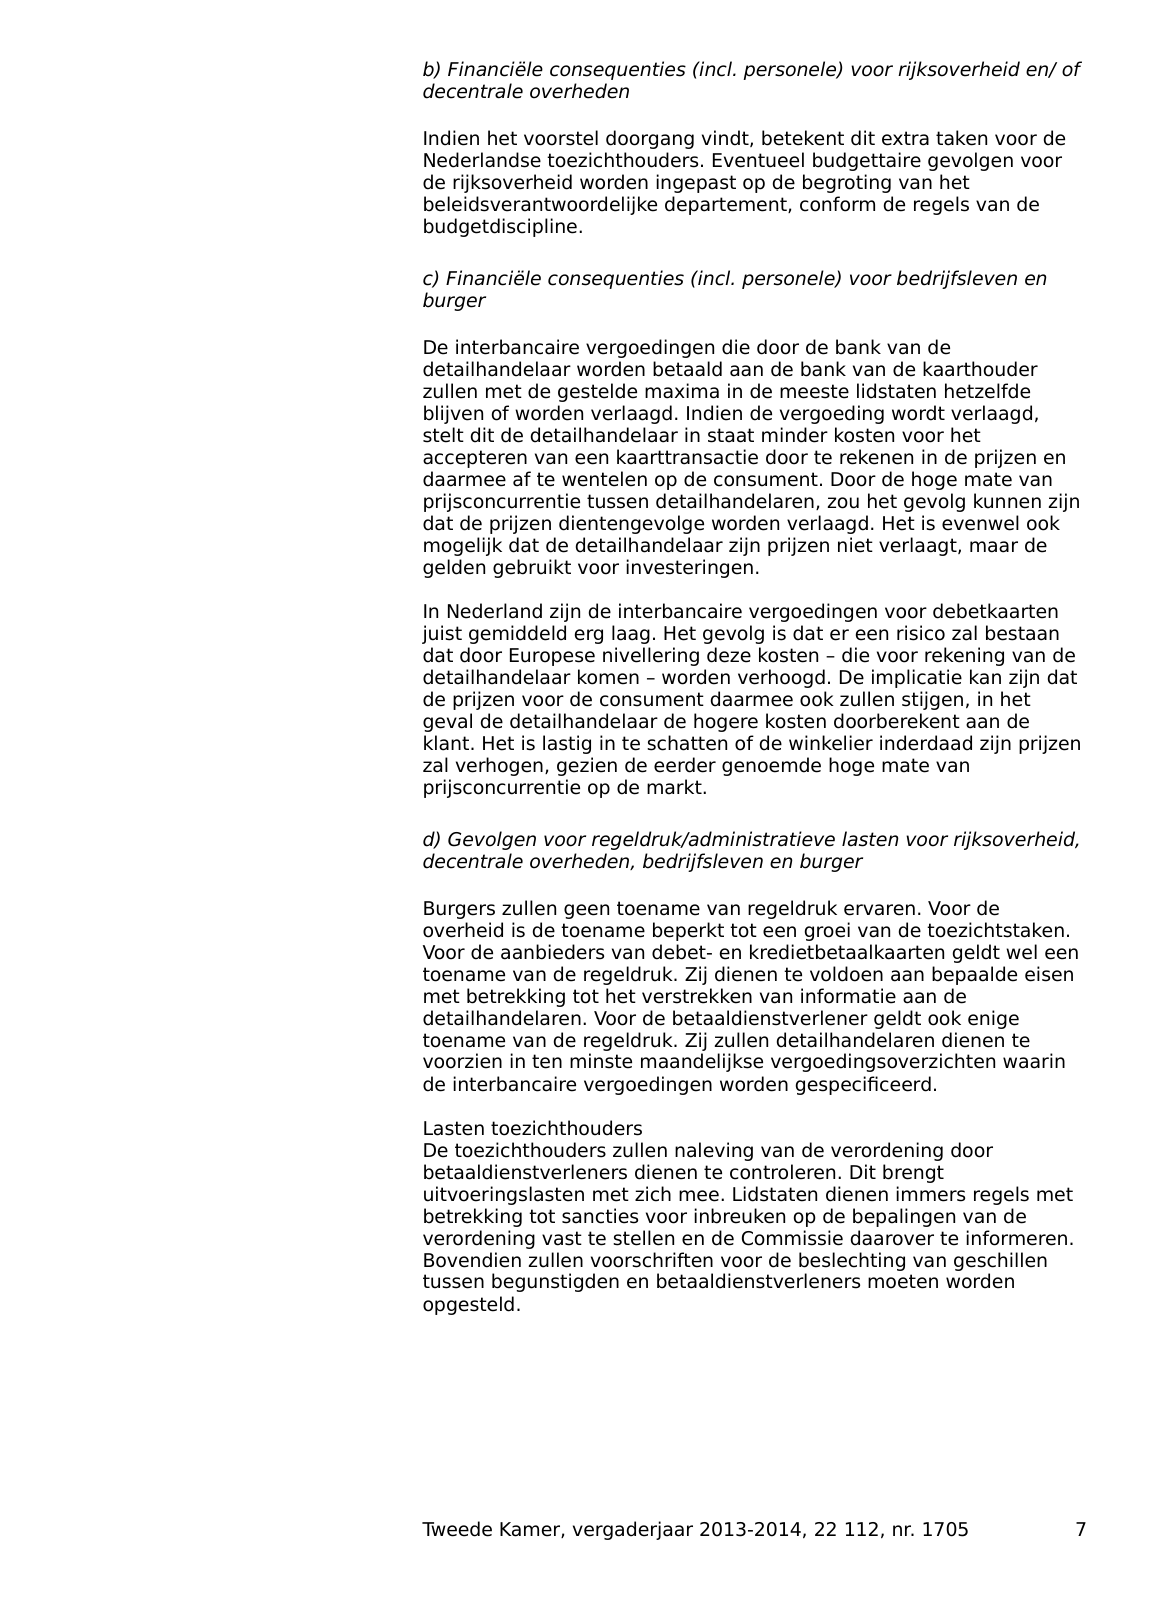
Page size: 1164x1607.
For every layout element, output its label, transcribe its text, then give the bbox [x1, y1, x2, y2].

subtitle d) Gevolgen voor regeldruk/administratieve lasten voor rijksoverheid, decentrale overheden, bedrijfsleven en burger [422, 829, 1087, 873]
text De toezichthouders zullen naleving van de verordening door betaaldienstverleners dienen te controleren. Dit brengt uitvoeringslasten met zich mee. Lidstaten dienen immers regels met betrekking tot sancties voor inbreuken op de bepalingen van de verordening vast te stellen en de Commissie daarover te informeren. Bovendien zullen voorschriften voor de beslechting van geschillen tussen begunstigden en betaaldienstverleners moeten worden opgesteld. [422, 1139, 1087, 1315]
text Burgers zullen geen toename van regeldruk ervaren. Voor de overheid is de toename beperkt tot een groei van de toezichtstaken. Voor de aanbieders van debet- en kredietbetaalkaarten geldt wel een toename van de regeldruk. Zij dienen te voldoen aan bepaalde eisen met betrekking tot het verstrekken van informatie aan de detailhandelaren. Voor de betaaldienstverlener geldt ook enige toename van de regeldruk. Zij zullen detailhandelaren dienen te voorzien in ten minste maandelijkse vergoedingsoverzichten waarin de interbancaire vergoedingen worden gespecificeerd. [422, 898, 1087, 1095]
subtitle c) Financiële consequenties (incl. personele) voor bedrijfsleven en burger [422, 268, 1087, 312]
text In Nederland zijn de interbancaire vergoedingen voor debetkaarten juist gemiddeld erg laag. Het gevolg is dat er een risico zal bestaan dat door Europese nivellering deze kosten – die voor rekening van de detailhandelaar komen – worden verhoogd. De implicatie kan zijn dat de prijzen voor de consument daarmee ook zullen stijgen, in het geval de detailhandelaar de hogere kosten doorberekent aan de klant. Het is lastig in te schatten of de winkelier inderdaad zijn prijzen zal verhogen, gezien de eerder genoemde hoge mate van prijsconcurrentie op de markt. [422, 601, 1087, 799]
subtitle b) Financiële consequenties (incl. personele) voor rijksoverheid en/ of decentrale overheden [422, 59, 1087, 103]
text Indien het voorstel doorgang vindt, betekent dit extra taken voor de Nederlandse toezichthouders. Eventueel budgettaire gevolgen voor de rijksoverheid worden ingepast op de begroting van het beleidsverantwoordelijke departement, conform de regels van de budgetdiscipline. [422, 128, 1087, 238]
text Lasten toezichthouders [422, 1118, 1087, 1139]
text De interbancaire vergoedingen die door de bank van de detailhandelaar worden betaald aan de bank van de kaarthouder zullen met de gestelde maxima in de meeste lidstaten hetzelfde blijven of worden verlaagd. Indien de vergoeding wordt verlaagd, stelt dit de detailhandelaar in staat minder kosten voor het accepteren van een kaarttransactie door te rekenen in de prijzen en daarmee af te wentelen op de consument. Door de hoge mate van prijsconcurrentie tussen detailhandelaren, zou het gevolg kunnen zijn dat de prijzen dientengevolge worden verlaagd. Het is evenwel ook mogelijk dat de detailhandelaar zijn prijzen niet verlaagt, maar de gelden gebruikt voor investeringen. [422, 337, 1087, 579]
